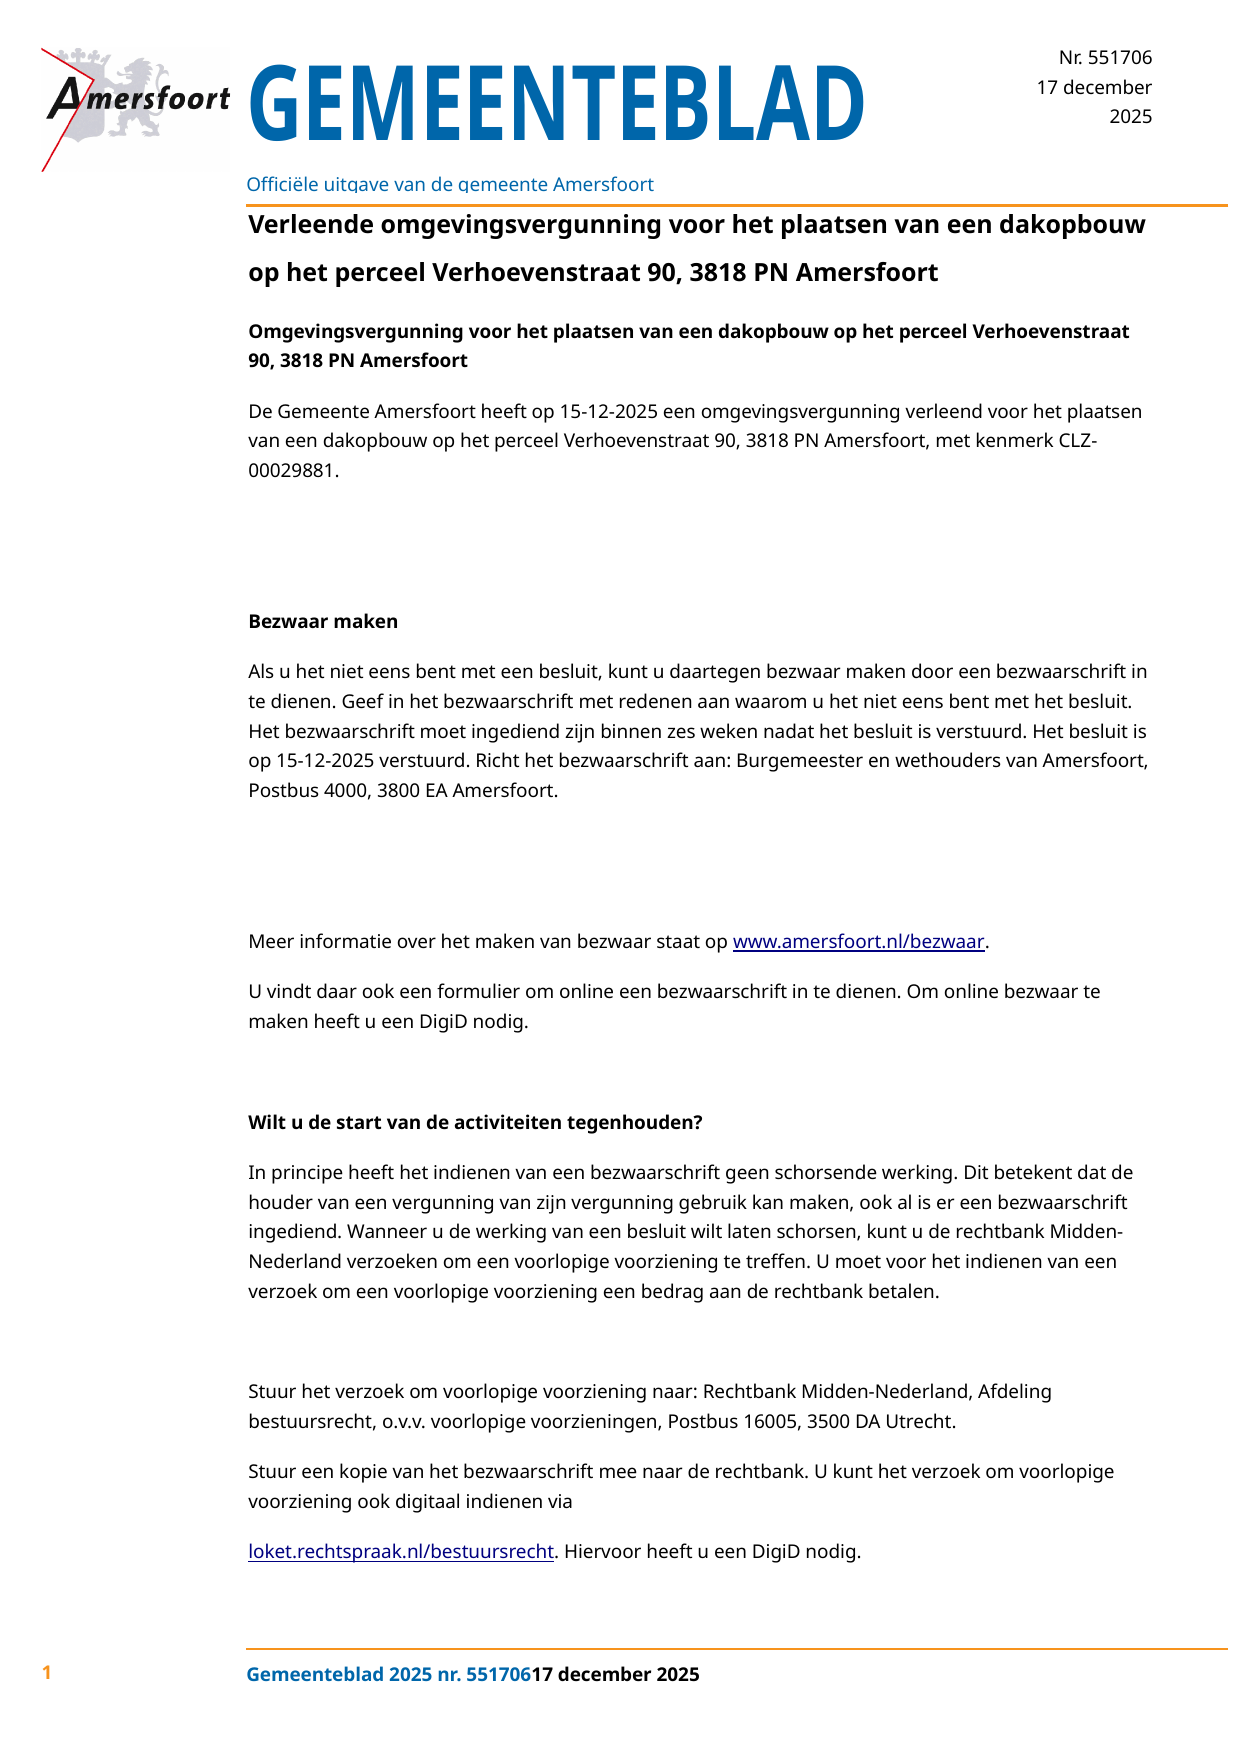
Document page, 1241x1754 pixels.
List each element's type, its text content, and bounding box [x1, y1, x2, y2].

text Bezwaar maken [248, 608, 1152, 634]
text In principe heeft het indienen van een bezwaarschrift geen schorsende werking. Dit betekent dat de houder van een vergunning van zijn vergunning gebruik kan maken, ook al is er een bezwaarschrift ingediend. Wanneer u de werking van een besluit wilt laten schorsen, kunt u de rechtbank Midden-Nederland verzoeken om een voorlopige voorziening te treffen. U moet voor het indienen van een verzoek om een voorlopige voorziening een bedrag aan de rechtbank betalen. [248, 1159, 1152, 1304]
text Stuur het verzoek om voorlopige voorziening naar: Rechtbank Midden-Nederland, Afdeling bestuursrecht, o.v.v. voorlopige voorzieningen, Postbus 16005, 3500 DA Utrecht. [248, 1379, 1152, 1434]
picture [41, 47, 231, 172]
text Meer informatie over het maken van bezwaar staat op www.amersfoort.nl/bezwaar. [248, 928, 1152, 954]
text U vindt daar ook een formulier om online een bezwaarschrift in te dienen. Om online bezwaar te maken heeft u een DigiD nodig. [248, 979, 1152, 1034]
text Als u het niet eens bent met een besluit, kunt u daartegen bezwaar maken door een bezwaarschrift in te dienen. Geef in het bezwaarschrift met redenen aan waarom u het niet eens bent met het besluit. Het bezwaarschrift moet ingediend zijn binnen zes weken nadat het besluit is verstuurd. Het besluit is op 15-12-2025 verstuurd. Richt het bezwaarschrift aan: Burgemeester en wethouders van Amersfoort, Postbus 4000, 3800 EA Amersfoort. [248, 659, 1152, 803]
text loket.rechtspraak.nl/bestuursrecht. Hiervoor heeft u een DigiD nodig. [248, 1539, 1152, 1564]
text Omgevingsvergunning voor het plaatsen van een dakopbouw op het perceel Verhoevenstraat 90, 3818 PN Amersfoort [248, 318, 1152, 373]
text Wilt u de start van de activiteiten tegenhouden? [248, 1109, 1152, 1135]
text De Gemeente Amersfoort heeft op 15-12-2025 een omgevingsvergunning verleend voor het plaatsen van een dakopbouw op het perceel Verhoevenstraat 90, 3818 PN Amersfoort, met kenmerk CLZ-00029881. [248, 398, 1152, 483]
text Stuur een kopie van het bezwaarschrift mee naar de rechtbank. U kunt het verzoek om voorlopige voorziening ook digitaal indienen via [248, 1459, 1152, 1514]
text Verleende omgevingsvergunning voor het plaatsen van een dakopbouw op het perceel Verhoevenstraat 90, 3818 PN Amersfoort [248, 207, 1152, 288]
